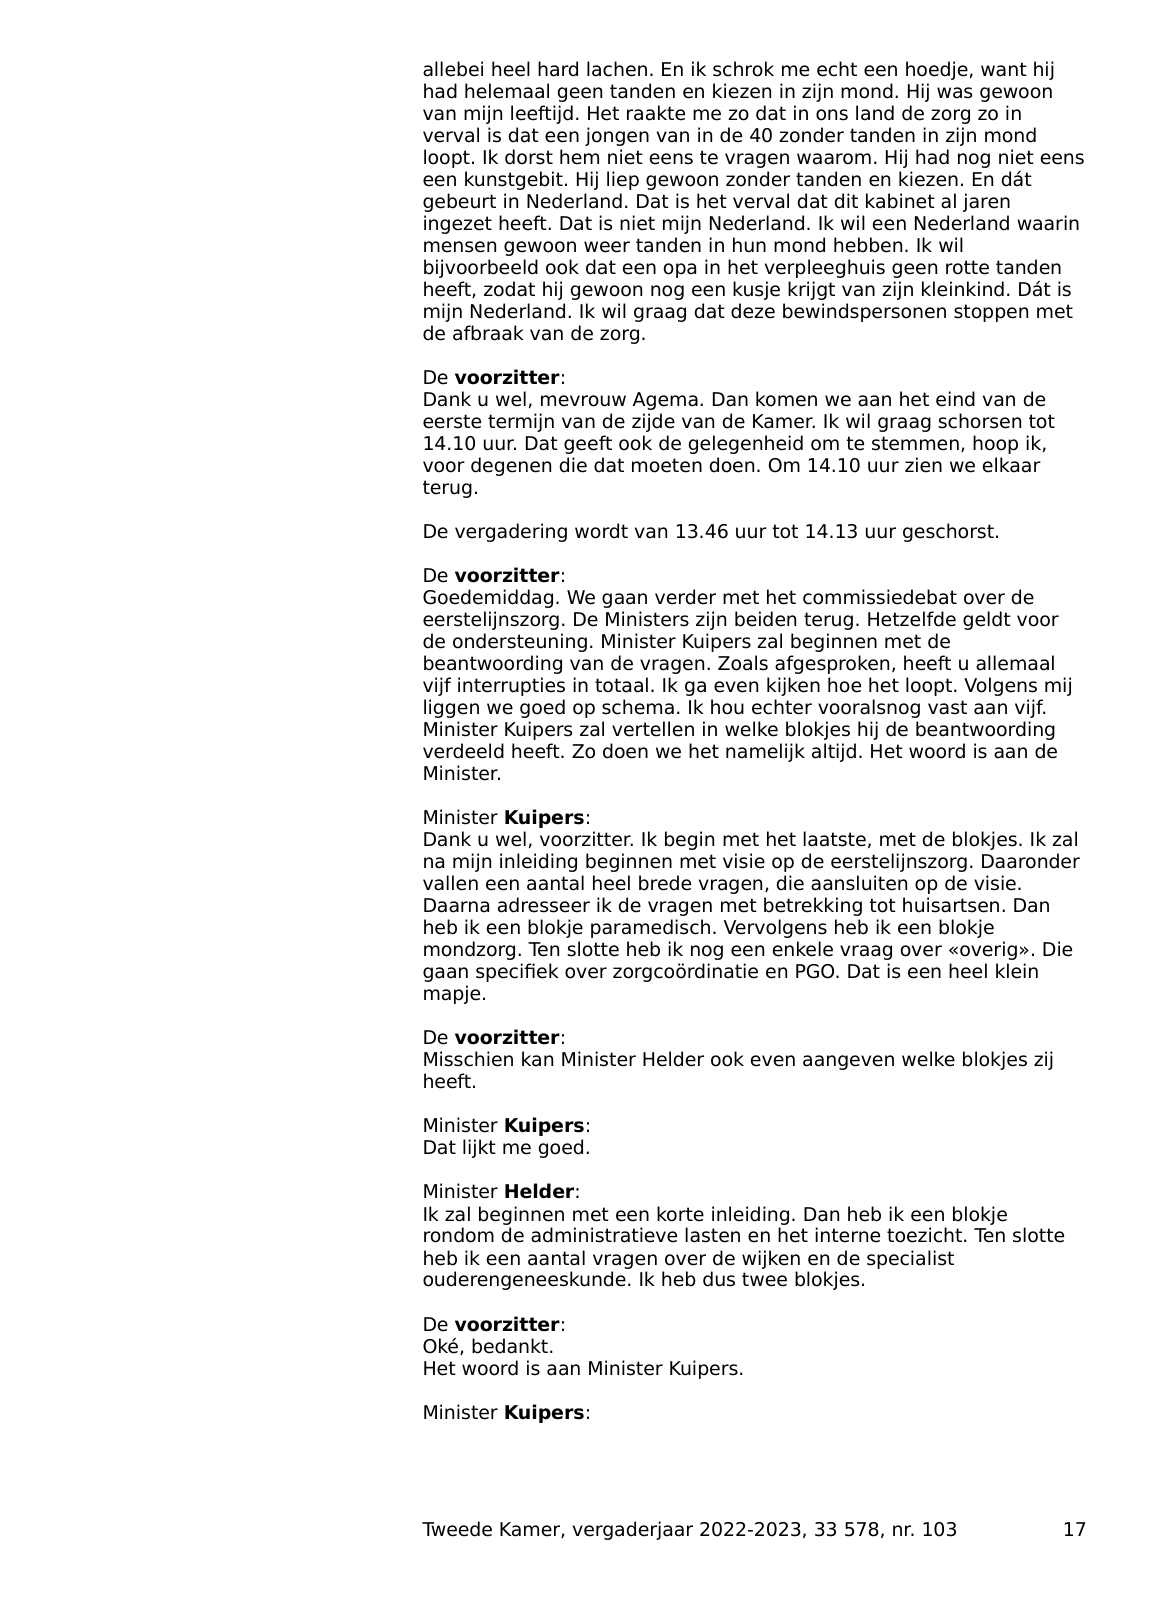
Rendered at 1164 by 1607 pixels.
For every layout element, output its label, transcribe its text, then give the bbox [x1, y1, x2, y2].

text De voorzitter: [422, 1313, 1087, 1336]
text Het woord is aan Minister Kuipers. [422, 1357, 1087, 1379]
text allebei heel hard lachen. En ik schrok me echt een hoedje, want hij had helemaal geen tanden en kiezen in zijn mond. Hij was gewoon van mijn leeftijd. Het raakte me zo dat in ons land de zorg zo in verval is dat een jongen van in de 40 zonder tanden in zijn mond loopt. Ik dorst hem niet eens te vragen waarom. Hij had nog niet eens een kunstgebit. Hij liep gewoon zonder tanden en kiezen. En dát gebeurt in Nederland. Dat is het verval dat dit kabinet al jaren ingezet heeft. Dat is niet mijn Nederland. Ik wil een Nederland waarin mensen gewoon weer tanden in hun mond hebben. Ik wil bijvoorbeeld ook dat een opa in het verpleeghuis geen rotte tanden heeft, zodat hij gewoon nog een kusje krijgt van zijn kleinkind. Dát is mijn Nederland. Ik wil graag dat deze bewindspersonen stoppen met de afbraak van de zorg. [422, 59, 1087, 345]
text Minister Kuipers: [422, 807, 1087, 829]
text De voorzitter: [422, 367, 1087, 389]
text De voorzitter: [422, 1027, 1087, 1049]
text Minister Helder: [422, 1181, 1087, 1203]
text Misschien kan Minister Helder ook even aangeven welke blokjes zij heeft. [422, 1049, 1087, 1093]
text De vergadering wordt van 13.46 uur tot 14.13 uur geschorst. [422, 521, 1087, 543]
text Dank u wel, mevrouw Agema. Dan komen we aan het eind van de eerste termijn van de zijde van de Kamer. Ik wil graag schorsen tot 14.10 uur. Dat geeft ook de gelegenheid om te stemmen, hoop ik, voor degenen die dat moeten doen. Om 14.10 uur zien we elkaar terug. [422, 389, 1087, 499]
text Dat lijkt me goed. [422, 1137, 1087, 1159]
text Minister Kuipers zal vertellen in welke blokjes hij de beantwoording verdeeld heeft. Zo doen we het namelijk altijd. Het woord is aan de Minister. [422, 719, 1087, 785]
text Goedemiddag. We gaan verder met het commissiedebat over de eerstelijnszorg. De Ministers zijn beiden terug. Hetzelfde geldt voor de ondersteuning. Minister Kuipers zal beginnen met de beantwoording van de vragen. Zoals afgesproken, heeft u allemaal vijf interrupties in totaal. Ik ga even kijken hoe het loopt. Volgens mij liggen we goed op schema. Ik hou echter vooralsnog vast aan vijf. [422, 587, 1087, 719]
text Dank u wel, voorzitter. Ik begin met het laatste, met de blokjes. Ik zal na mijn inleiding beginnen met visie op de eerstelijnszorg. Daaronder vallen een aantal heel brede vragen, die aansluiten op de visie. Daarna adresseer ik de vragen met betrekking tot huisartsen. Dan heb ik een blokje paramedisch. Vervolgens heb ik een blokje mondzorg. Ten slotte heb ik nog een enkele vraag over «overig». Die gaan specifiek over zorgcoördinatie en PGO. Dat is een heel klein mapje. [422, 829, 1087, 1005]
text Ik zal beginnen met een korte inleiding. Dan heb ik een blokje rondom de administratieve lasten en het interne toezicht. Ten slotte heb ik een aantal vragen over de wijken en de specialist ouderengeneeskunde. Ik heb dus twee blokjes. [422, 1203, 1087, 1291]
text Minister Kuipers: [422, 1115, 1087, 1137]
text Oké, bedankt. [422, 1336, 1087, 1357]
text De voorzitter: [422, 565, 1087, 587]
text Minister Kuipers: [422, 1402, 1087, 1424]
